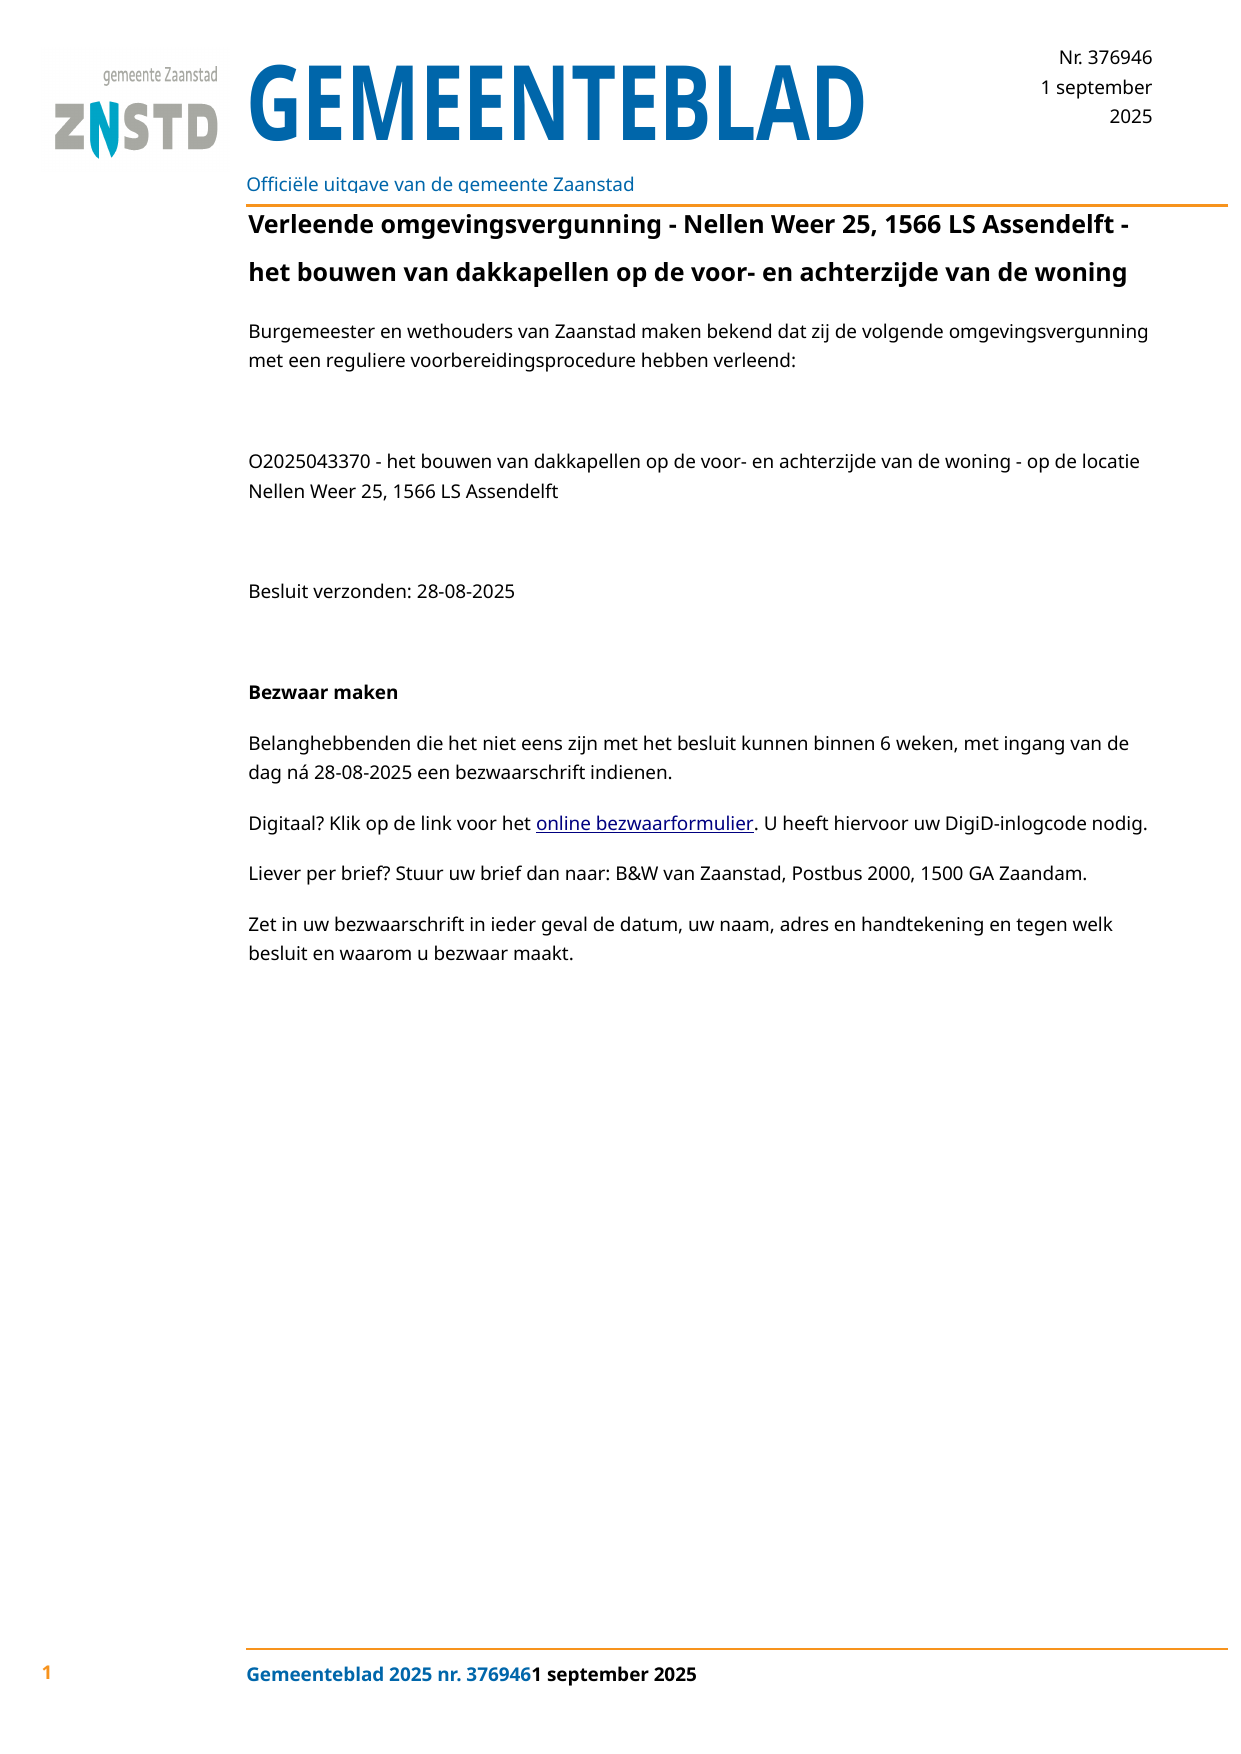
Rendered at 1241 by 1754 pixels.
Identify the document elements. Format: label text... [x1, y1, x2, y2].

text Verleende omgevingsvergunning - Nellen Weer 25, 1566 LS Assendelft - het bouwen van dakkapellen op de voor- en achterzijde van de woning [248, 207, 1152, 288]
text Liever per brief? Stuur uw brief dan naar: B&W van Zaanstad, Postbus 2000, 1500 GA Zaandam. [248, 860, 1152, 886]
text Digitaal? Klik op de link voor het online bezwaarformulier. U heeft hiervoor uw DigiD-inlogcode nodig. [248, 810, 1152, 836]
text Burgemeester en wethouders van Zaanstad maken bekend dat zij de volgende omgevingsvergunning met een reguliere voorbereidingsprocedure hebben verleend: [248, 318, 1152, 373]
text Belanghebbenden die het niet eens zijn met het besluit kunnen binnen 6 weken, met ingang van de dag ná 28-08-2025 een bezwaarschrift indienen. [248, 730, 1152, 785]
text Besluit verzonden: 28-08-2025 [248, 579, 1152, 604]
text Zet in uw bezwaarschrift in ieder geval de datum, uw naam, adres en handtekening en tegen welk besluit en waarom u bezwaar maakt. [248, 911, 1152, 966]
picture [41, 47, 231, 172]
text Bezwaar maken [248, 679, 1152, 705]
text O2025043370 - het bouwen van dakkapellen op de voor- en achterzijde van de woning - op de locatie Nellen Weer 25, 1566 LS Assendelft [248, 448, 1152, 504]
